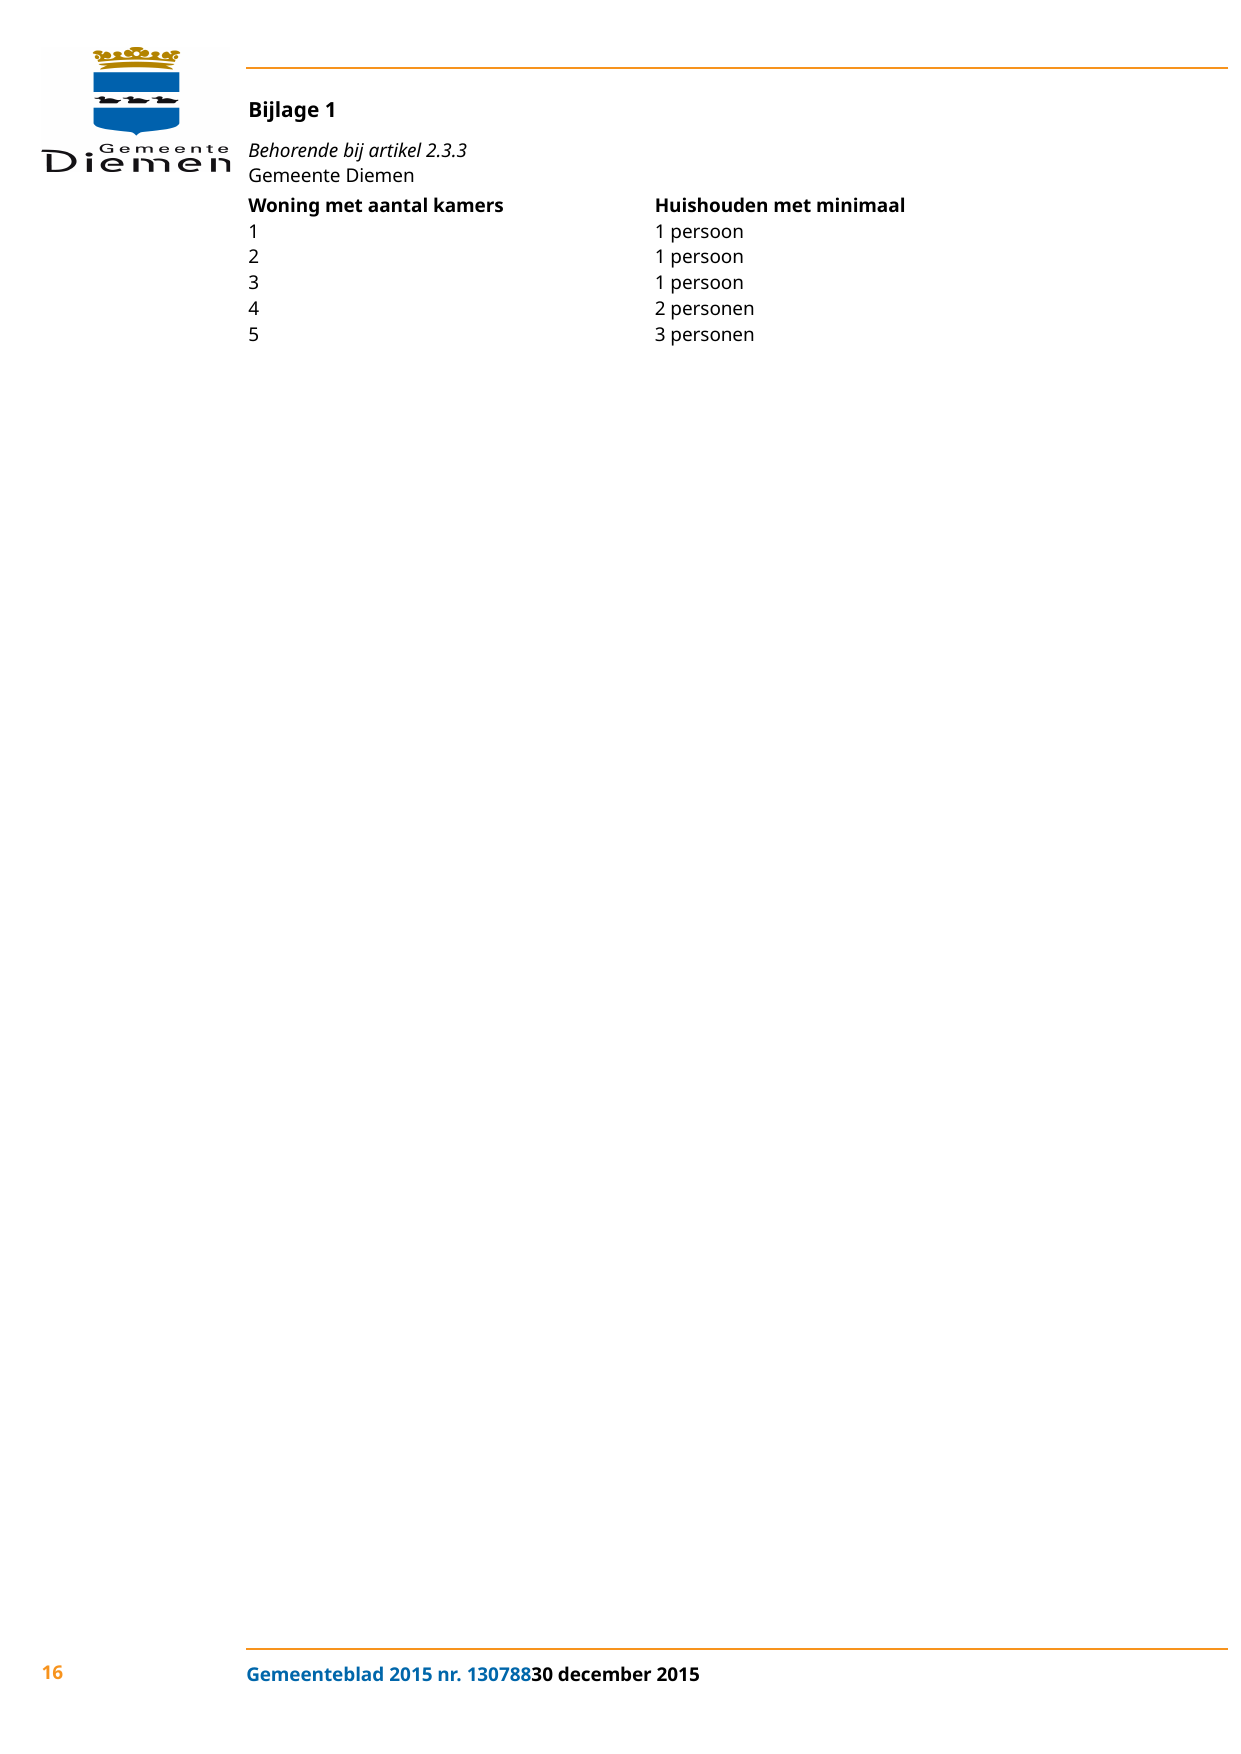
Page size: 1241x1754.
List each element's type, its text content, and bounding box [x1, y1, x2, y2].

table_cell 1 persoon [655, 270, 1152, 295]
table_cell 5 [248, 321, 654, 347]
text Bijlage 1 [248, 95, 1152, 123]
table_cell 4 [248, 295, 654, 321]
text Gemeente Diemen [248, 163, 1152, 188]
text Behorende bij artikel 2.3.3 [248, 137, 1152, 163]
table_cell 3 [248, 270, 654, 295]
table_cell 2 [248, 244, 654, 269]
table_cell 1 [248, 218, 654, 244]
table_cell 1 persoon [655, 218, 1152, 244]
table_cell 2 personen [655, 295, 1152, 321]
table_cell 1 persoon [655, 244, 1152, 269]
table_cell 3 personen [655, 321, 1152, 347]
table_header Woning met aantal kamers [248, 192, 654, 218]
table_header Huishouden met minimaal [655, 192, 1152, 218]
picture [41, 47, 231, 172]
